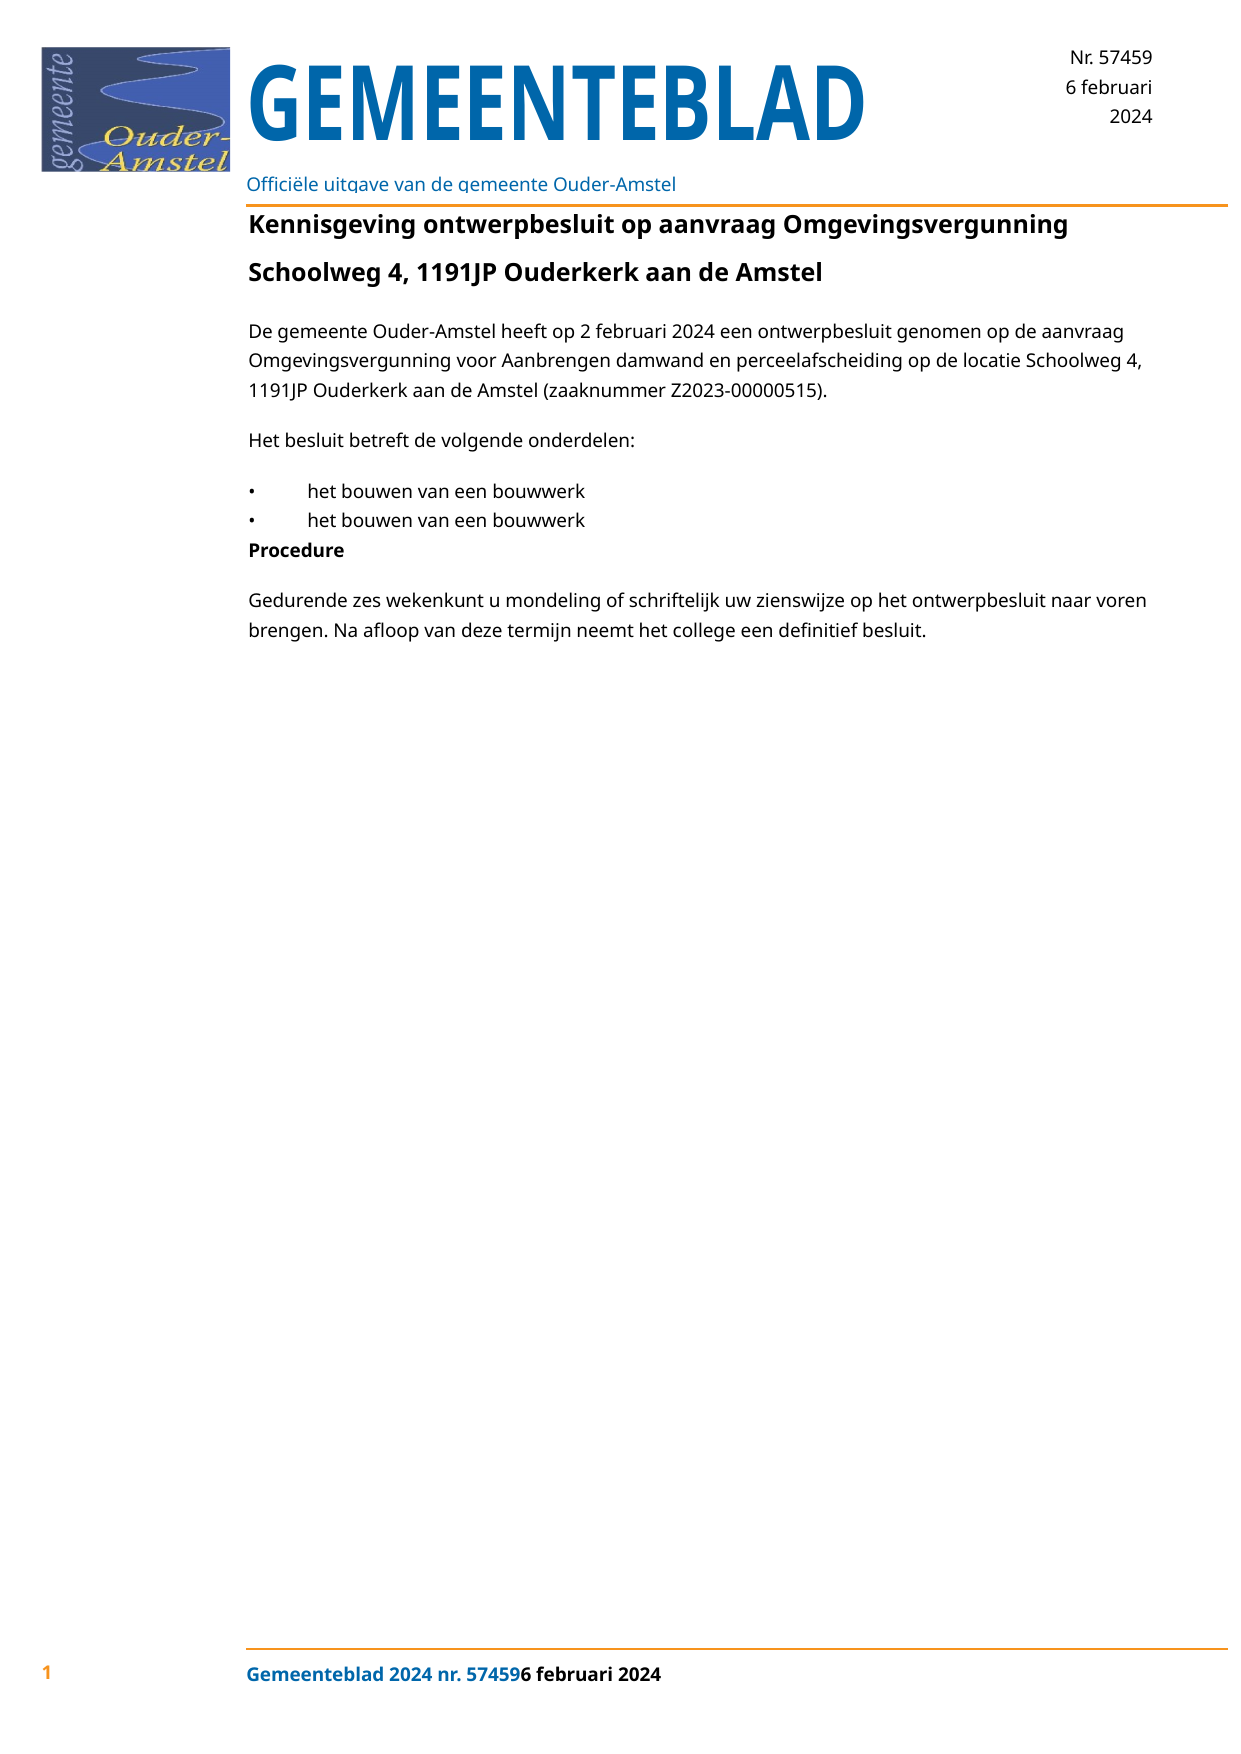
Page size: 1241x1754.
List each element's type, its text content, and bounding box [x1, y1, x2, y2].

list het bouwen van een bouwwerk [248, 507, 1152, 533]
text Kennisgeving ontwerpbesluit op aanvraag Omgevingsvergunning Schoolweg 4, 1191JP Ouderkerk aan de Amstel [248, 207, 1152, 288]
text Het besluit betreft de volgende onderdelen: [248, 427, 1152, 453]
list het bouwen van een bouwwerk [248, 478, 1152, 504]
text Procedure [248, 537, 1152, 563]
text De gemeente Ouder-Amstel heeft op 2 februari 2024 een ontwerpbesluit genomen op de aanvraag Omgevingsvergunning voor Aanbrengen damwand en perceelafscheiding op de locatie Schoolweg 4, 1191JP Ouderkerk aan de Amstel (zaaknummer Z2023-00000515). [248, 318, 1152, 403]
text Gedurende zes wekenkunt u mondeling of schriftelijk uw zienswijze op het ontwerpbesluit naar voren brengen. Na afloop van deze termijn neemt het college een definitief besluit. [248, 587, 1152, 643]
picture [41, 47, 231, 172]
